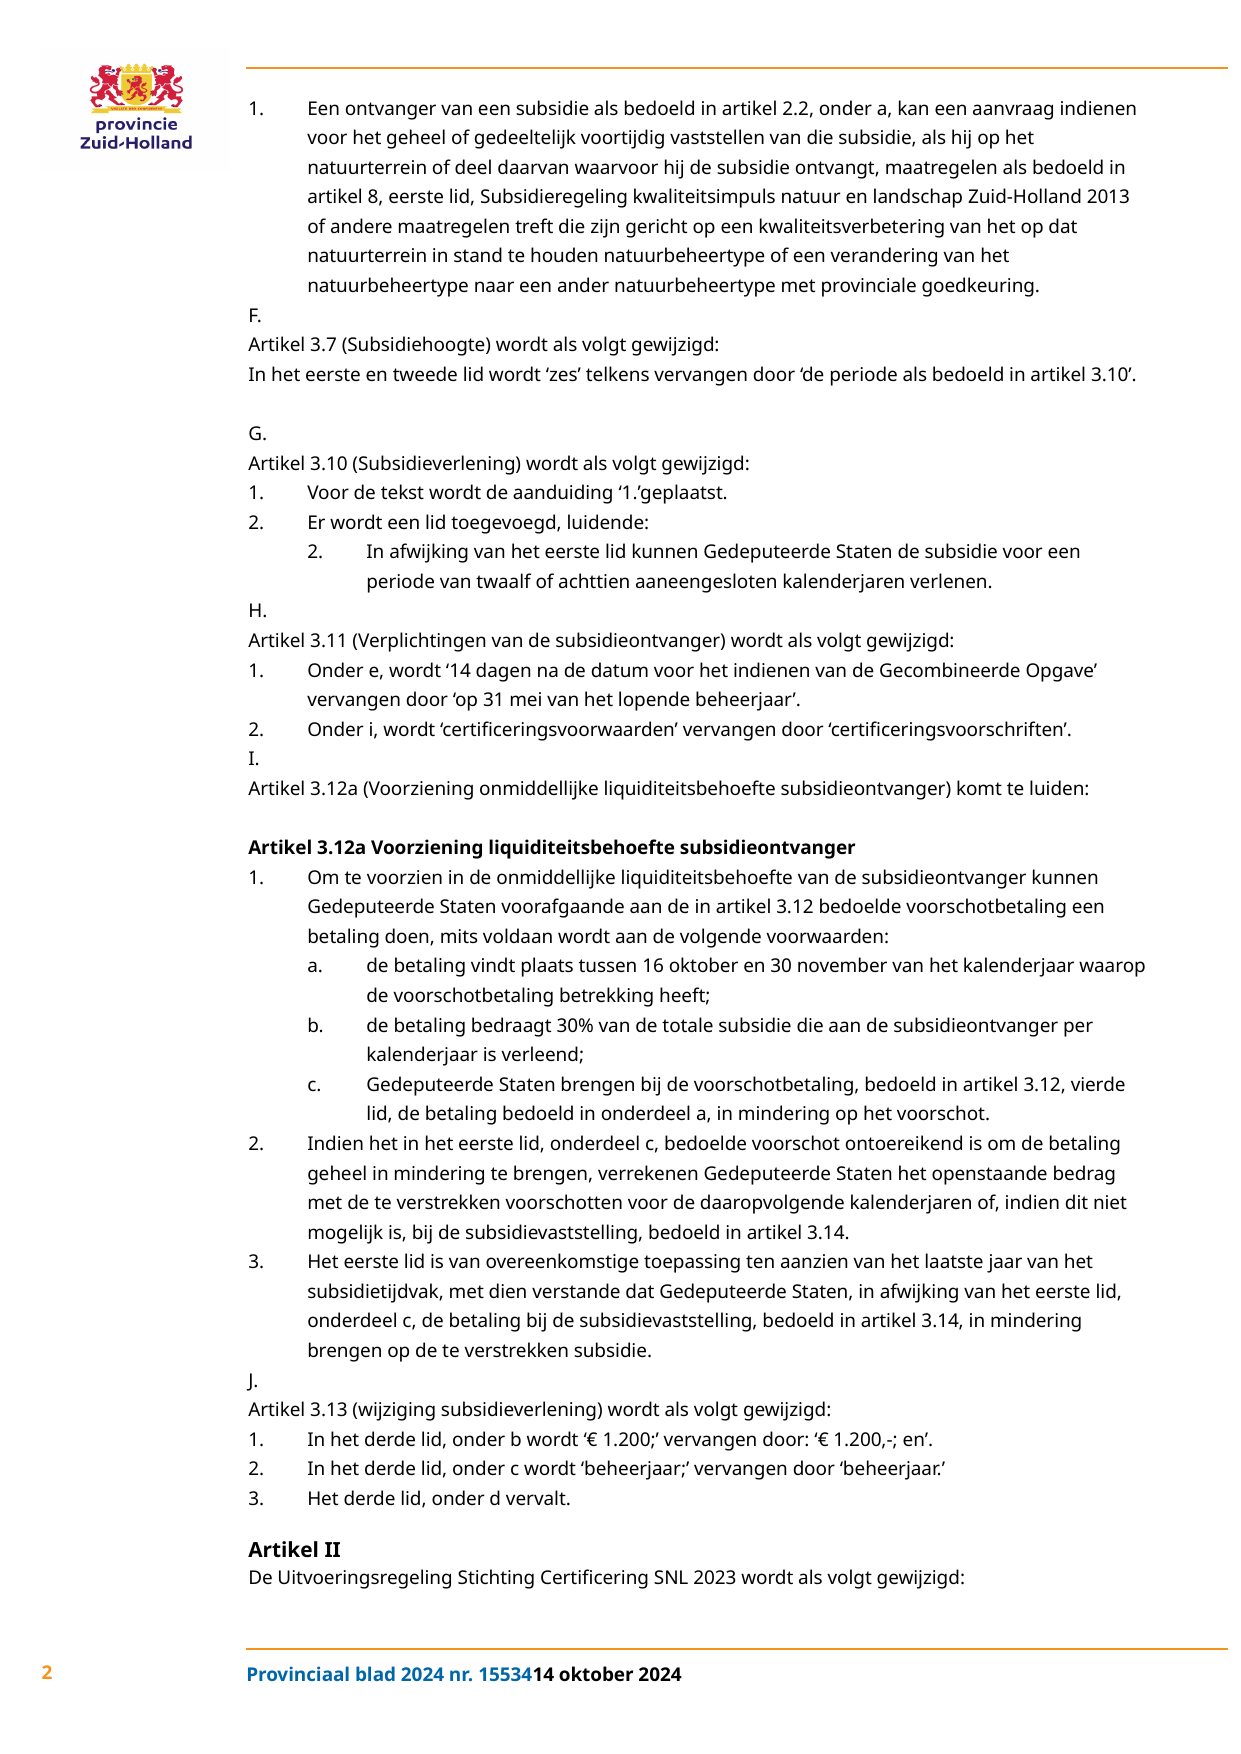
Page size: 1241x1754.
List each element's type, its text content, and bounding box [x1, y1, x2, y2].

text Artikel 3.7 (Subsidiehoogte) wordt als volgt gewijzigd: [248, 331, 1152, 357]
text G. [248, 420, 1152, 446]
text Artikel 3.13 (wijziging subsidieverlening) wordt als volgt gewijzigd: [248, 1396, 1152, 1422]
list Er wordt een lid toegevoegd, luidende: [248, 509, 1152, 535]
list de betaling bedraagt 30% van de totale subsidie die aan de subsidieontvanger per kalenderjaar is verleend; [307, 1012, 1152, 1067]
text Artikel 3.12a (Voorziening onmiddellijke liquiditeitsbehoefte subsidieontvanger) komt te luiden: [248, 775, 1152, 801]
list de betaling vindt plaats tussen 16 oktober en 30 november van het kalenderjaar waarop de voorschotbetaling betrekking heeft; [307, 953, 1152, 1008]
text H. [248, 598, 1152, 623]
text Artikel 3.12a Voorziening liquiditeitsbehoefte subsidieontvanger [248, 834, 1152, 860]
list Onder e, wordt ‘14 dagen na de datum voor het indienen van de Gecombineerde Opgave’ vervangen door ‘op 31 mei van het lopende beheerjaar’. [248, 657, 1152, 712]
list In het derde lid, onder c wordt ‘beheerjaar;’ vervangen door ‘beheerjaar.’ [248, 1456, 1152, 1481]
text Artikel 3.10 (Subsidieverlening) wordt als volgt gewijzigd: [248, 450, 1152, 476]
list Het eerste lid is van overeenkomstige toepassing ten aanzien van het laatste jaar van het subsidietijdvak, met dien verstande dat Gedeputeerde Staten, in afwijking van het eerste lid, onderdeel c, de betaling bij de subsidievaststelling, bedoeld in artikel 3.14, in mindering brengen op de te verstrekken subsidie. [248, 1248, 1152, 1363]
text J. [248, 1367, 1152, 1393]
text De Uitvoeringsregeling Stichting Certificering SNL 2023 wordt als volgt gewijzigd: [248, 1564, 1152, 1590]
list Om te voorzien in de onmiddellijke liquiditeitsbehoefte van de subsidieontvanger kunnen Gedeputeerde Staten voorafgaande aan de in artikel 3.12 bedoelde voorschotbetaling een betaling doen, mits voldaan wordt aan de volgende voorwaarden: [248, 864, 1152, 949]
list In afwijking van het eerste lid kunnen Gedeputeerde Staten de subsidie voor een periode van twaalf of achttien aaneengesloten kalenderjaren verlenen. [307, 538, 1152, 594]
list Onder i, wordt ‘certificeringsvoorwaarden’ vervangen door ‘certificeringsvoorschriften’. [248, 716, 1152, 742]
text I. [248, 746, 1152, 771]
list Gedeputeerde Staten brengen bij de voorschotbetaling, bedoeld in artikel 3.12, vierde lid, de betaling bedoeld in onderdeel a, in mindering op het voorschot. [307, 1071, 1152, 1126]
list Een ontvanger van een subsidie als bedoeld in artikel 2.2, onder a, kan een aanvraag indienen voor het geheel of gedeeltelijk voortijdig vaststellen van die subsidie, als hij op het natuurterrein of deel daarvan waarvoor hij de subsidie ontvangt, maatregelen als bedoeld in artikel 8, eerste lid, Subsidieregeling kwaliteitsimpuls natuur en landschap Zuid-Holland 2013 of andere maatregelen treft die zijn gericht op een kwaliteitsverbetering van het op dat natuurterrein in stand te houden natuurbeheertype of een verandering van het natuurbeheertype naar een ander natuurbeheertype met provinciale goedkeuring. [248, 95, 1152, 298]
list Indien het in het eerste lid, onderdeel c, bedoelde voorschot ontoereikend is om de betaling geheel in mindering te brengen, verrekenen Gedeputeerde Staten het openstaande bedrag met de te verstrekken voorschotten voor de daaropvolgende kalenderjaren of, indien dit niet mogelijk is, bij de subsidievaststelling, bedoeld in artikel 3.14. [248, 1130, 1152, 1245]
list Het derde lid, onder d vervalt. [248, 1485, 1152, 1511]
text In het eerste en tweede lid wordt ‘zes’ telkens vervangen door ‘de periode als bedoeld in artikel 3.10’. [248, 361, 1152, 387]
list In het derde lid, onder b wordt ‘€ 1.200;’ vervangen door: ‘€ 1.200,-; en’. [248, 1426, 1152, 1452]
text Artikel II [248, 1536, 1152, 1564]
picture [41, 47, 231, 172]
text F. [248, 302, 1152, 328]
text Artikel 3.11 (Verplichtingen van de subsidieontvanger) wordt als volgt gewijzigd: [248, 627, 1152, 653]
list Voor de tekst wordt de aanduiding ‘1.’geplaatst. [248, 479, 1152, 505]
